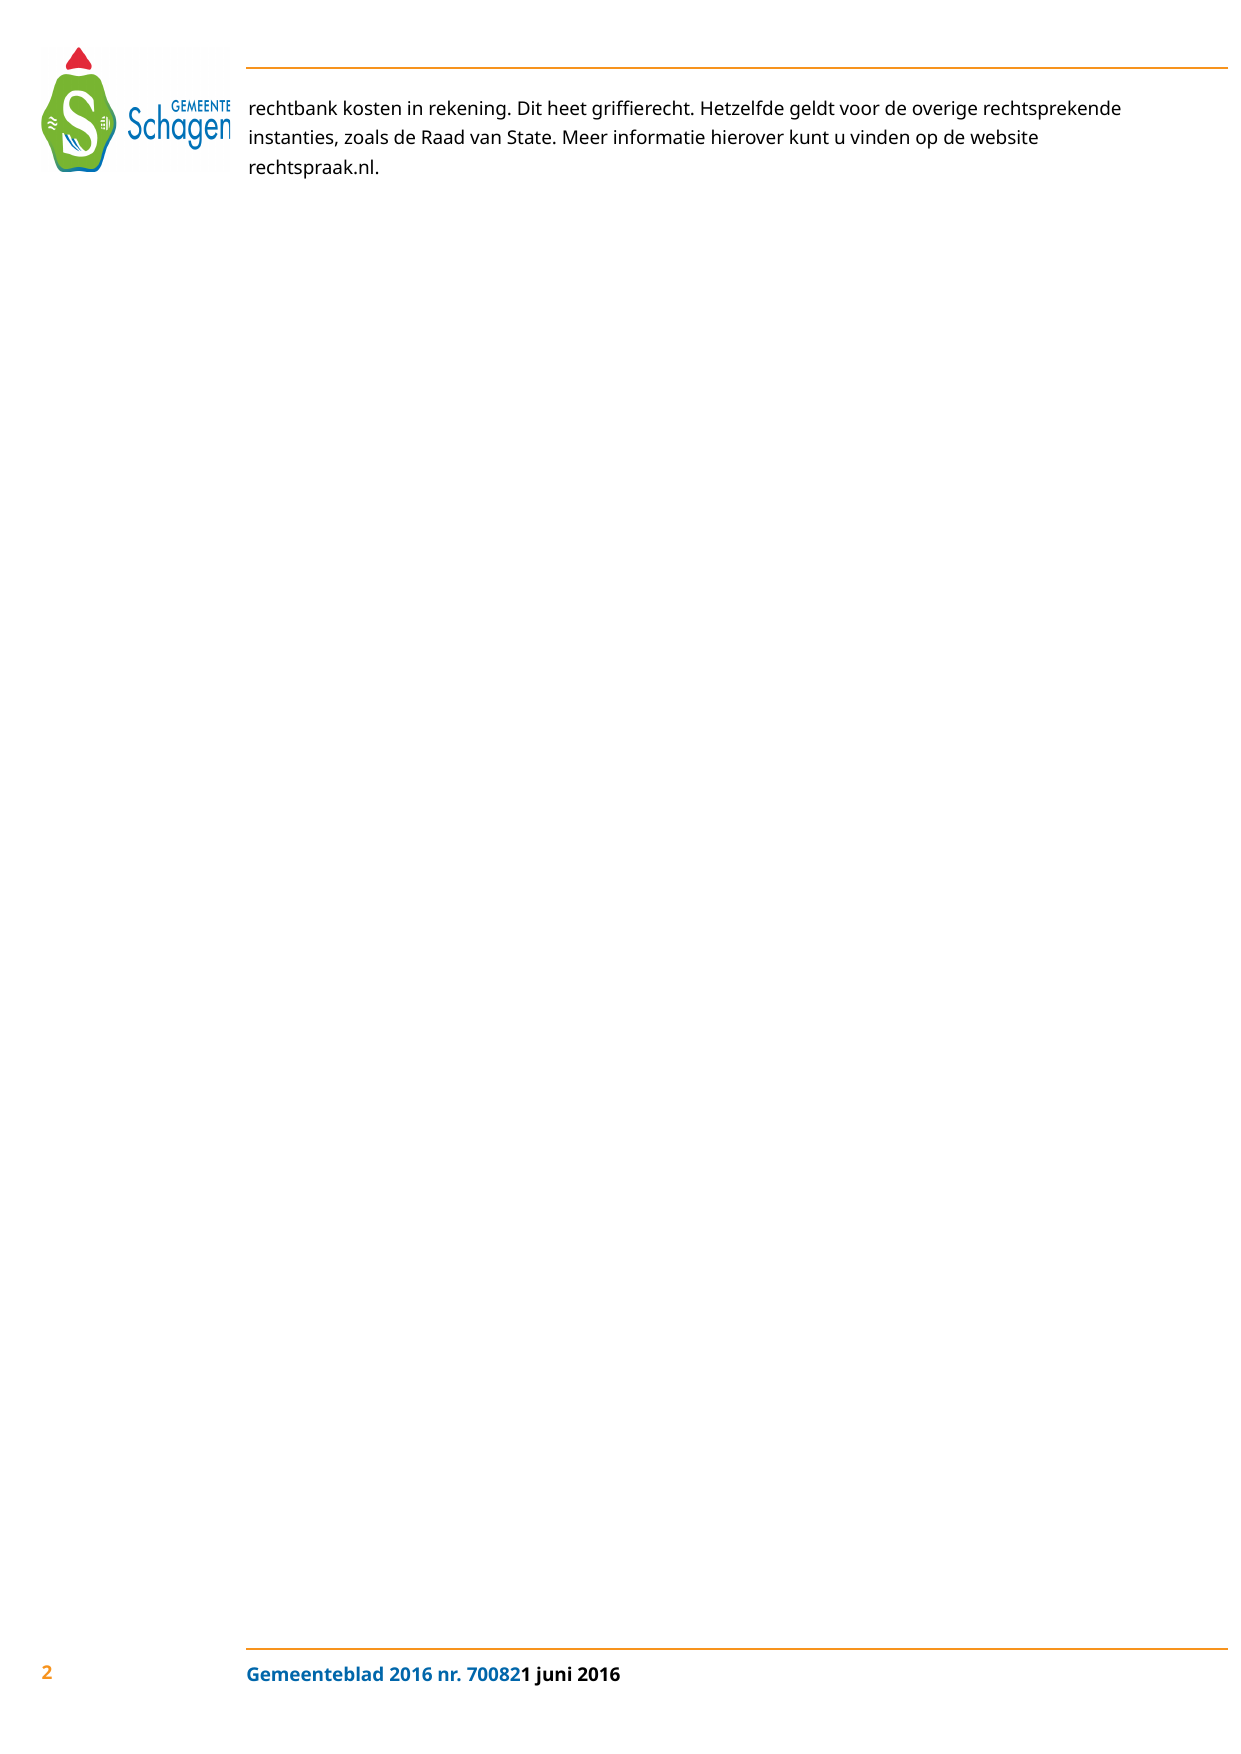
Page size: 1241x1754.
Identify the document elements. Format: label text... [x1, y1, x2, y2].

text rechtbank kosten in rekening. Dit heet griffierecht. Hetzelfde geldt voor de overige rechtsprekende instanties, zoals de Raad van State. Meer informatie hierover kunt u vinden op de website rechtspraak.nl. [248, 95, 1152, 180]
picture [41, 47, 231, 172]
